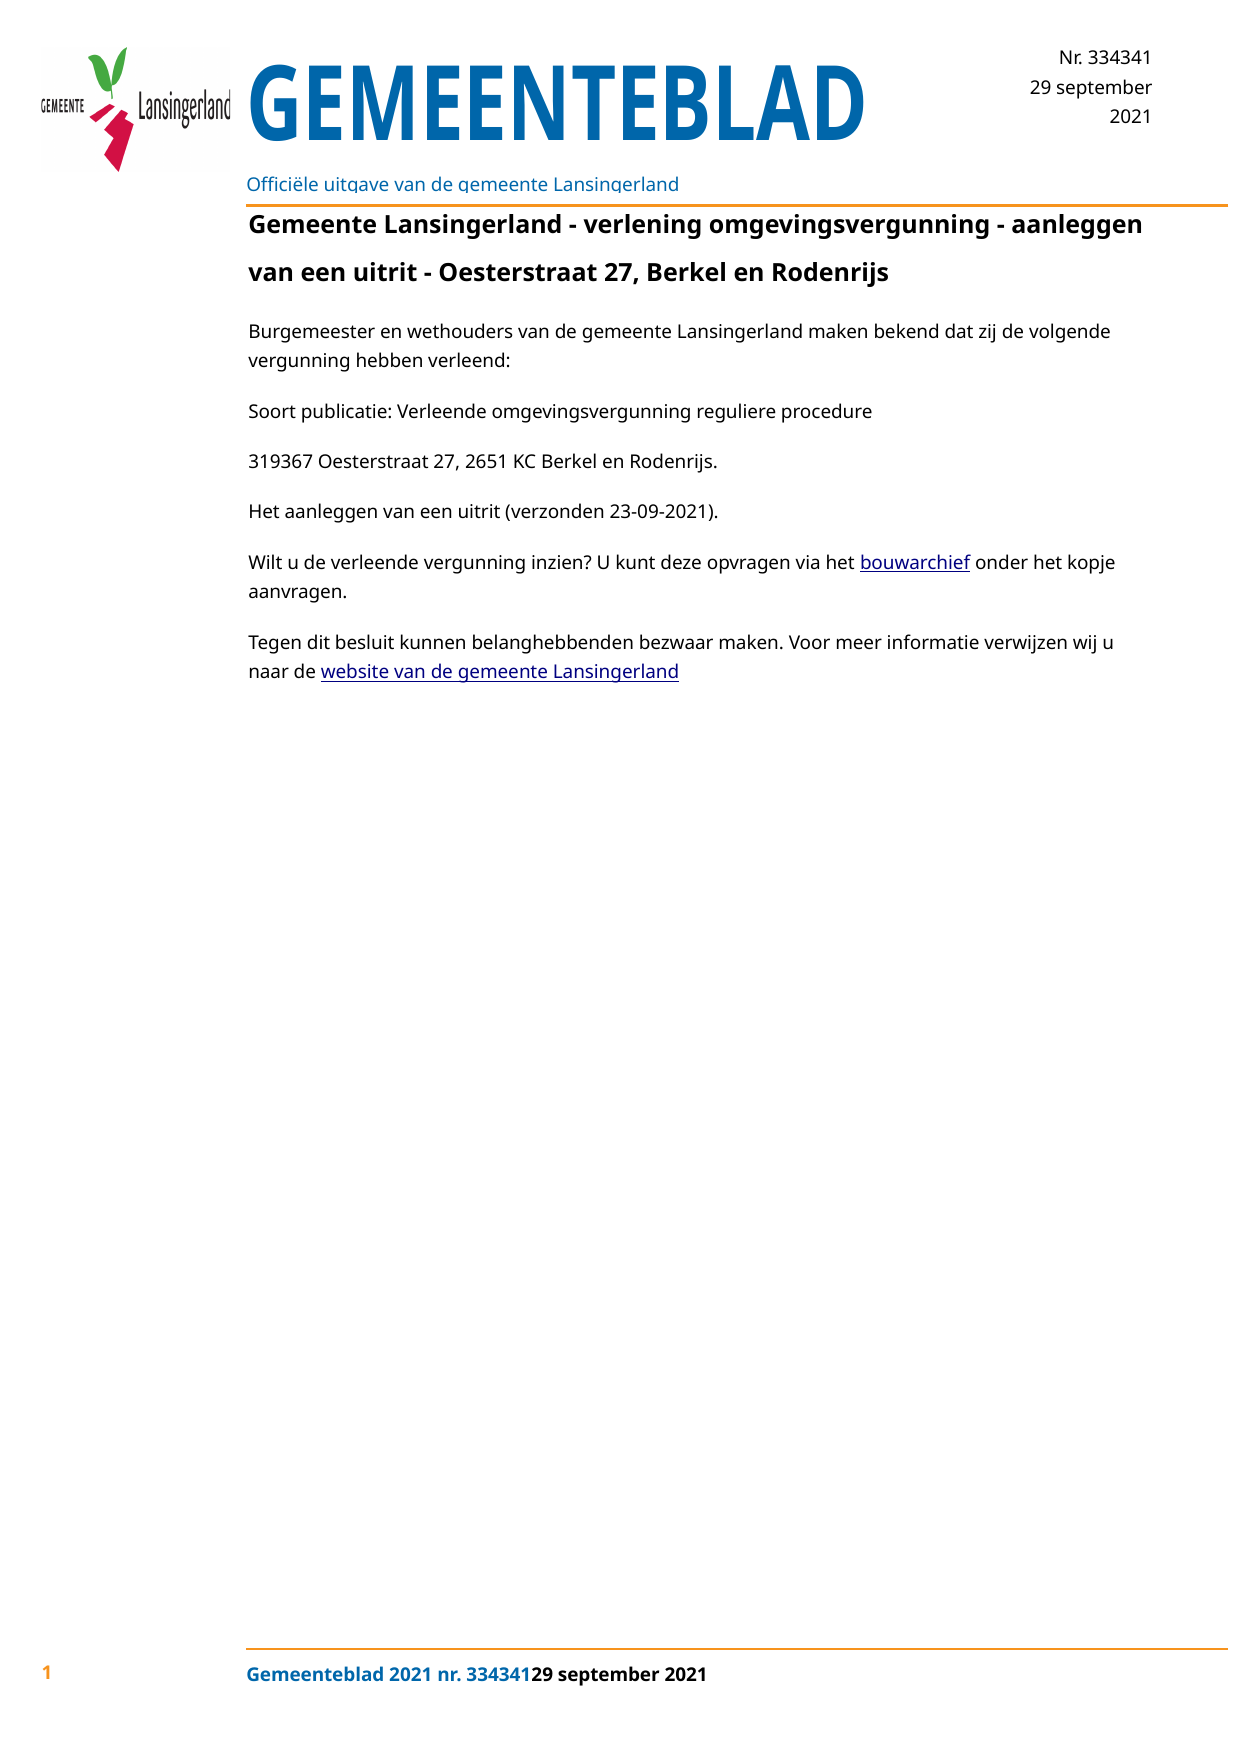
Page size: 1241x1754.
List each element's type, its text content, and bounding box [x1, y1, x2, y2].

text Burgemeester en wethouders van de gemeente Lansingerland maken bekend dat zij de volgende vergunning hebben verleend: [248, 318, 1152, 373]
text Soort publicatie: Verleende omgevingsvergunning reguliere procedure [248, 398, 1152, 424]
text Wilt u de verleende vergunning inzien? U kunt deze opvragen via het bouwarchief onder het kopje aanvragen. [248, 549, 1152, 604]
text Het aanleggen van een uitrit (verzonden 23-09-2021). [248, 499, 1152, 524]
text Tegen dit besluit kunnen belanghebbenden bezwaar maken. Voor meer informatie verwijzen wij u naar de website van de gemeente Lansingerland [248, 629, 1152, 684]
picture [41, 47, 231, 172]
text Gemeente Lansingerland - verlening omgevingsvergunning - aanleggen van een uitrit - Oesterstraat 27, Berkel en Rodenrijs [248, 207, 1152, 288]
text 319367 Oesterstraat 27, 2651 KC Berkel en Rodenrijs. [248, 448, 1152, 474]
